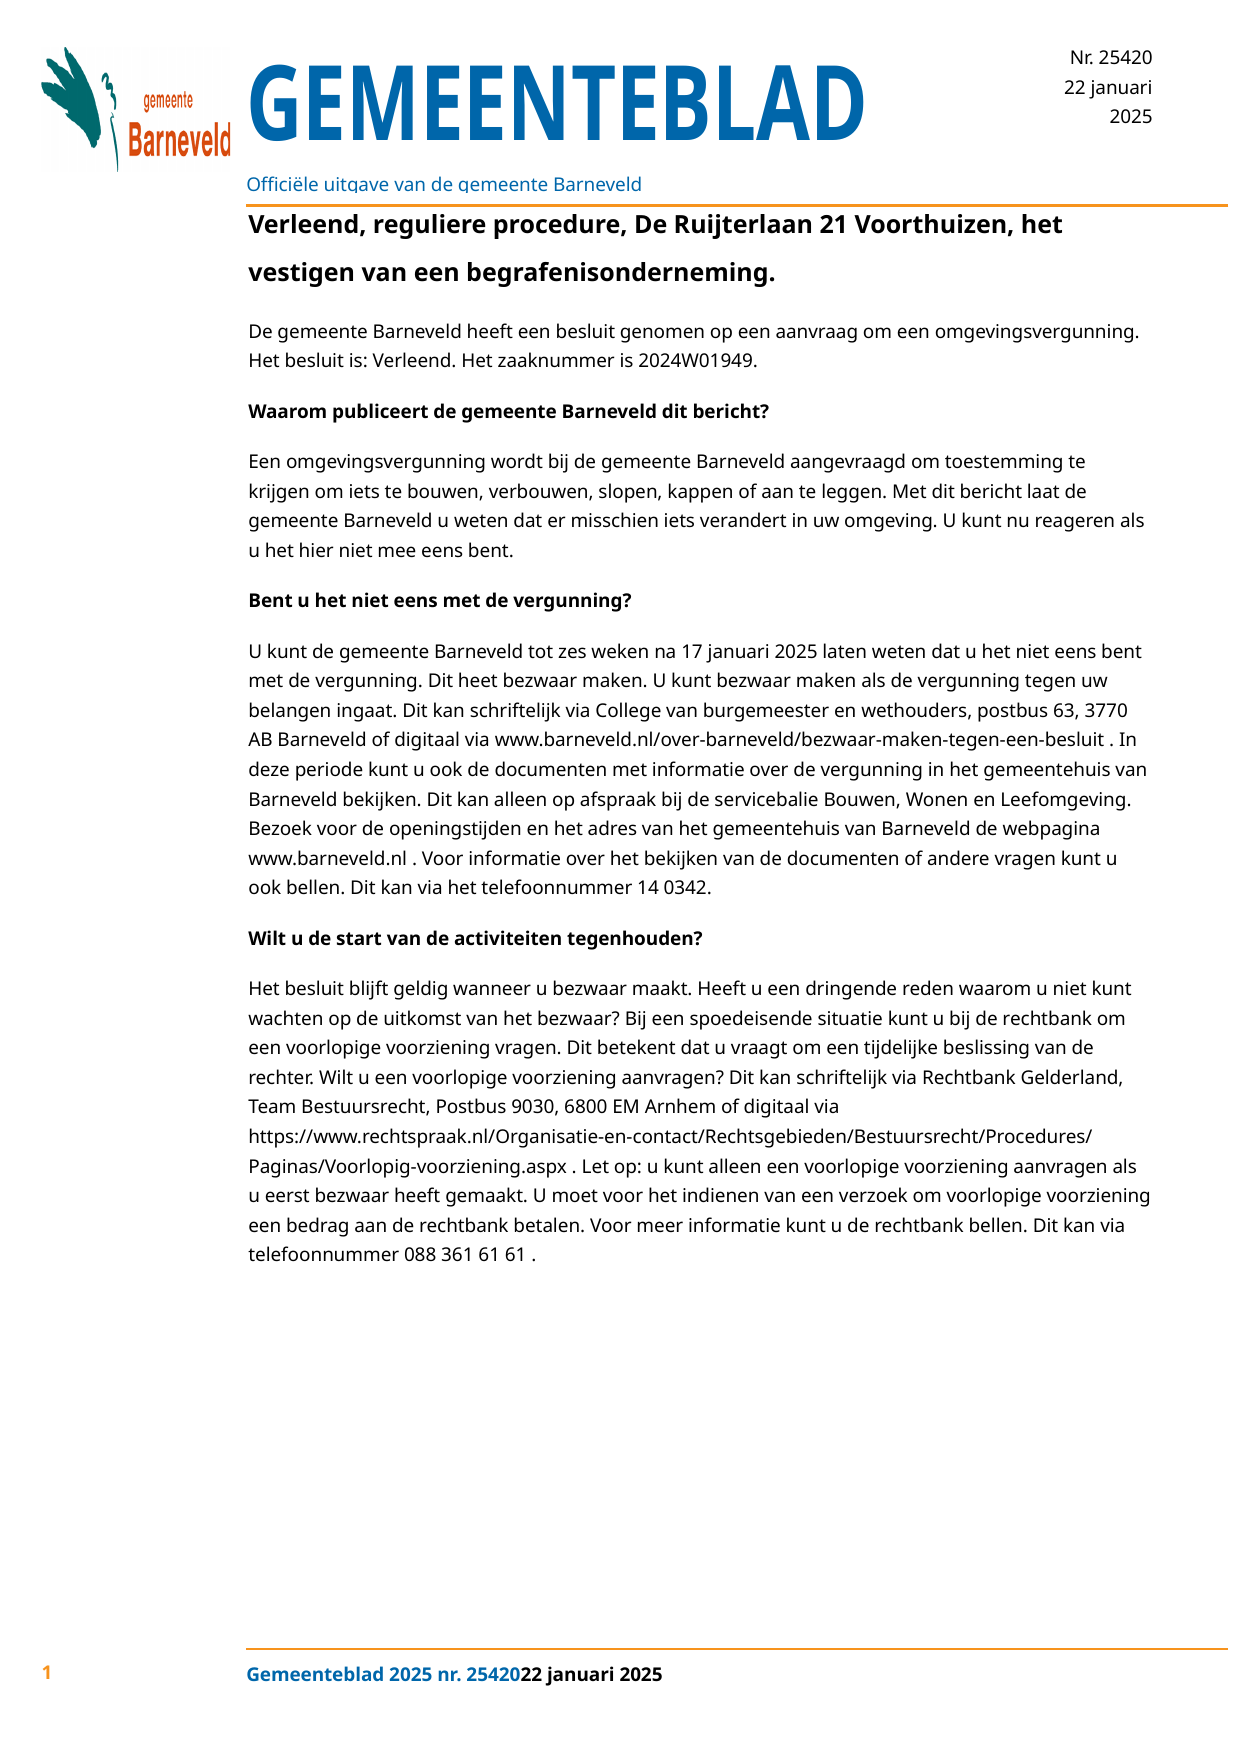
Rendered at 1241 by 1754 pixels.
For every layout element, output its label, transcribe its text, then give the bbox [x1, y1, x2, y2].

text Verleend, reguliere procedure, De Ruijterlaan 21 Voorthuizen, het vestigen van een begrafenisonderneming. [248, 207, 1152, 288]
text U kunt de gemeente Barneveld tot zes weken na 17 januari 2025 laten weten dat u het niet eens bent met de vergunning. Dit heet bezwaar maken. U kunt bezwaar maken als de vergunning tegen uw belangen ingaat. Dit kan schriftelijk via College van burgemeester en wethouders, postbus 63, 3770 AB Barneveld of digitaal via www.barneveld.nl/over-barneveld/bezwaar-maken-tegen-een-besluit . In deze periode kunt u ook de documenten met informatie over de vergunning in het gemeentehuis van Barneveld bekijken. Dit kan alleen op afspraak bij de servicebalie Bouwen, Wonen en Leefomgeving. Bezoek voor de openingstijden en het adres van het gemeentehuis van Barneveld de webpagina www.barneveld.nl . Voor informatie over het bekijken van de documenten of andere vragen kunt u ook bellen. Dit kan via het telefoonnummer 14 0342. [248, 638, 1152, 900]
text Het besluit blijft geldig wanneer u bezwaar maakt. Heeft u een dringende reden waarom u niet kunt wachten op de uitkomst van het bezwaar? Bij een spoedeisende situatie kunt u bij de rechtbank om een voorlopige voorziening vragen. Dit betekent dat u vraagt om een tijdelijke beslissing van de rechter. Wilt u een voorlopige voorziening aanvragen? Dit kan schriftelijk via Rechtbank Gelderland, Team Bestuursrecht, Postbus 9030, 6800 EM Arnhem of digitaal via https://www.rechtspraak.nl/Organisatie-en-contact/Rechtsgebieden/Bestuursrecht/Procedures/Paginas/Voorlopig-voorziening.aspx . Let op: u kunt alleen een voorlopige voorziening aanvragen als u eerst bezwaar heeft gemaakt. U moet voor het indienen van een verzoek om voorlopige voorziening een bedrag aan de rechtbank betalen. Voor meer informatie kunt u de rechtbank bellen. Dit kan via telefoonnummer 088 361 61 61 . [248, 975, 1152, 1267]
text Wilt u de start van de activiteiten tegenhouden? [248, 925, 1152, 951]
text Waarom publiceert de gemeente Barneveld dit bericht? [248, 398, 1152, 424]
text De gemeente Barneveld heeft een besluit genomen op een aanvraag om een omgevingsvergunning. Het besluit is: Verleend. Het zaaknummer is 2024W01949. [248, 318, 1152, 373]
text Bent u het niet eens met de vergunning? [248, 587, 1152, 613]
picture [41, 47, 231, 172]
text Een omgevingsvergunning wordt bij de gemeente Barneveld aangevraagd om toestemming te krijgen om iets te bouwen, verbouwen, slopen, kappen of aan te leggen. Met dit bericht laat de gemeente Barneveld u weten dat er misschien iets verandert in uw omgeving. U kunt nu reageren als u het hier niet mee eens bent. [248, 448, 1152, 563]
